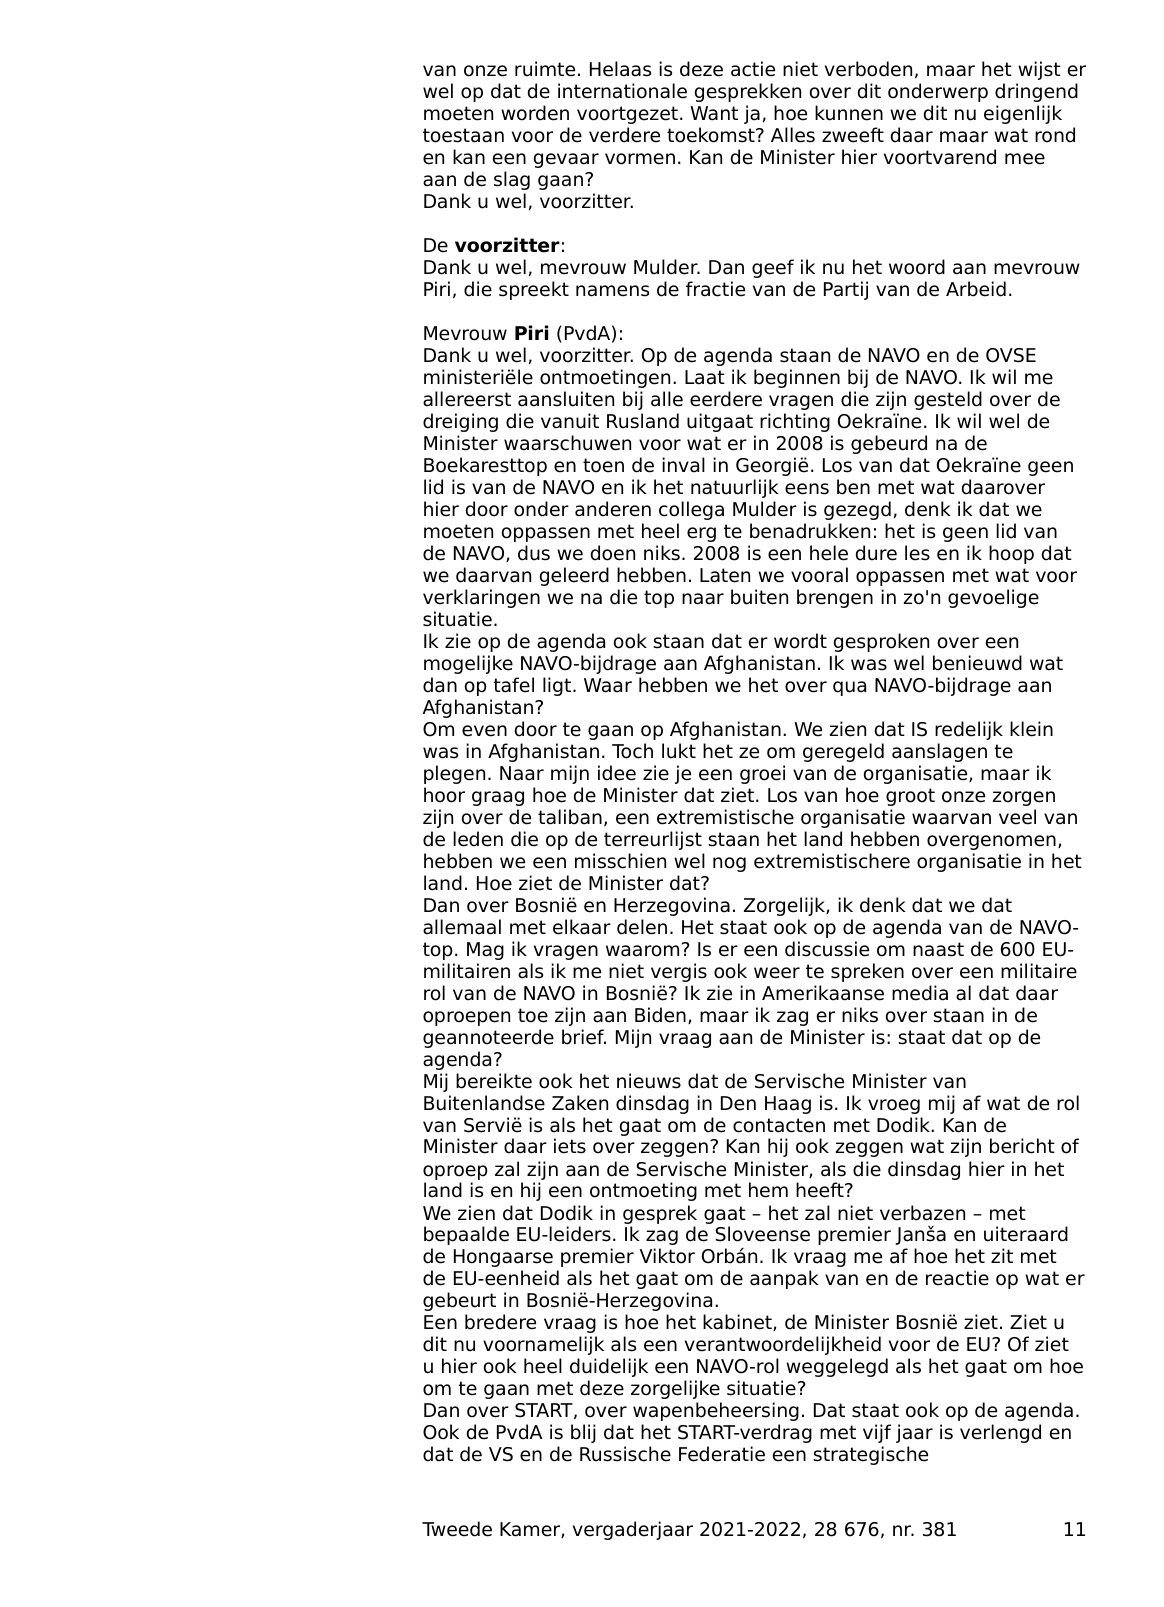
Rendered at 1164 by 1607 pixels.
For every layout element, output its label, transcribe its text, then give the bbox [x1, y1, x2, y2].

text Dan over Bosnië en Herzegovina. Zorgelijk, ik denk dat we dat allemaal met elkaar delen. Het staat ook op de agenda van de NAVO-top. Mag ik vragen waarom? Is er een discussie om naast de 600 EU-militairen als ik me niet vergis ook weer te spreken over een militaire rol van de NAVO in Bosnië? Ik zie in Amerikaanse media al dat daar oproepen toe zijn aan Biden, maar ik zag er niks over staan in de geannoteerde brief. Mijn vraag aan de Minister is: staat dat op de agenda? [422, 895, 1087, 1071]
text Ik zie op de agenda ook staan dat er wordt gesproken over een mogelijke NAVO-bijdrage aan Afghanistan. Ik was wel benieuwd wat dan op tafel ligt. Waar hebben we het over qua NAVO-bijdrage aan Afghanistan? [422, 631, 1087, 719]
text Dank u wel, mevrouw Mulder. Dan geef ik nu het woord aan mevrouw Piri, die spreekt namens de fractie van de Partij van de Arbeid. [422, 257, 1087, 301]
text Mevrouw Piri (PvdA): [422, 323, 1087, 345]
text We zien dat Dodik in gesprek gaat – het zal niet verbazen – met bepaalde EU-leiders. Ik zag de Sloveense premier Janša en uiteraard de Hongaarse premier Viktor Orbán. Ik vraag me af hoe het zit met de EU-eenheid als het gaat om de aanpak van en de reactie op wat er gebeurt in Bosnië-Herzegovina. [422, 1202, 1087, 1312]
text Dank u wel, voorzitter. [422, 191, 1087, 213]
text Dan over START, over wapenbeheersing. Dat staat ook op de agenda. Ook de PvdA is blij dat het START-verdrag met vijf jaar is verlengd en dat de VS en de Russische Federatie een strategische [422, 1400, 1087, 1466]
text Een bredere vraag is hoe het kabinet, de Minister Bosnië ziet. Ziet u dit nu voornamelijk als een verantwoordelijkheid voor de EU? Of ziet u hier ook heel duidelijk een NAVO-rol weggelegd als het gaat om hoe om te gaan met deze zorgelijke situatie? [422, 1312, 1087, 1400]
text De voorzitter: [422, 235, 1087, 257]
text Dank u wel, voorzitter. Op de agenda staan de NAVO en de OVSE ministeriële ontmoetingen. Laat ik beginnen bij de NAVO. Ik wil me allereerst aansluiten bij alle eerdere vragen die zijn gesteld over de dreiging die vanuit Rusland uitgaat richting Oekraïne. Ik wil wel de Minister waarschuwen voor wat er in 2008 is gebeurd na de Boekaresttop en toen de inval in Georgië. Los van dat Oekraïne geen lid is van de NAVO en ik het natuurlijk eens ben met wat daarover hier door onder anderen collega Mulder is gezegd, denk ik dat we moeten oppassen met heel erg te benadrukken: het is geen lid van de NAVO, dus we doen niks. 2008 is een hele dure les en ik hoop dat we daarvan geleerd hebben. Laten we vooral oppassen met wat voor verklaringen we na die top naar buiten brengen in zo'n gevoelige situatie. [422, 345, 1087, 631]
text van onze ruimte. Helaas is deze actie niet verboden, maar het wijst er wel op dat de internationale gesprekken over dit onderwerp dringend moeten worden voortgezet. Want ja, hoe kunnen we dit nu eigenlijk toestaan voor de verdere toekomst? Alles zweeft daar maar wat rond en kan een gevaar vormen. Kan de Minister hier voortvarend mee aan de slag gaan? [422, 59, 1087, 191]
text Om even door te gaan op Afghanistan. We zien dat IS redelijk klein was in Afghanistan. Toch lukt het ze om geregeld aanslagen te plegen. Naar mijn idee zie je een groei van de organisatie, maar ik hoor graag hoe de Minister dat ziet. Los van hoe groot onze zorgen zijn over de taliban, een extremistische organisatie waarvan veel van de leden die op de terreurlijst staan het land hebben overgenomen, hebben we een misschien wel nog extremistischere organisatie in het land. Hoe ziet de Minister dat? [422, 719, 1087, 895]
text Mij bereikte ook het nieuws dat de Servische Minister van Buitenlandse Zaken dinsdag in Den Haag is. Ik vroeg mij af wat de rol van Servië is als het gaat om de contacten met Dodik. Kan de Minister daar iets over zeggen? Kan hij ook zeggen wat zijn bericht of oproep zal zijn aan de Servische Minister, als die dinsdag hier in het land is en hij een ontmoeting met hem heeft? [422, 1071, 1087, 1202]
